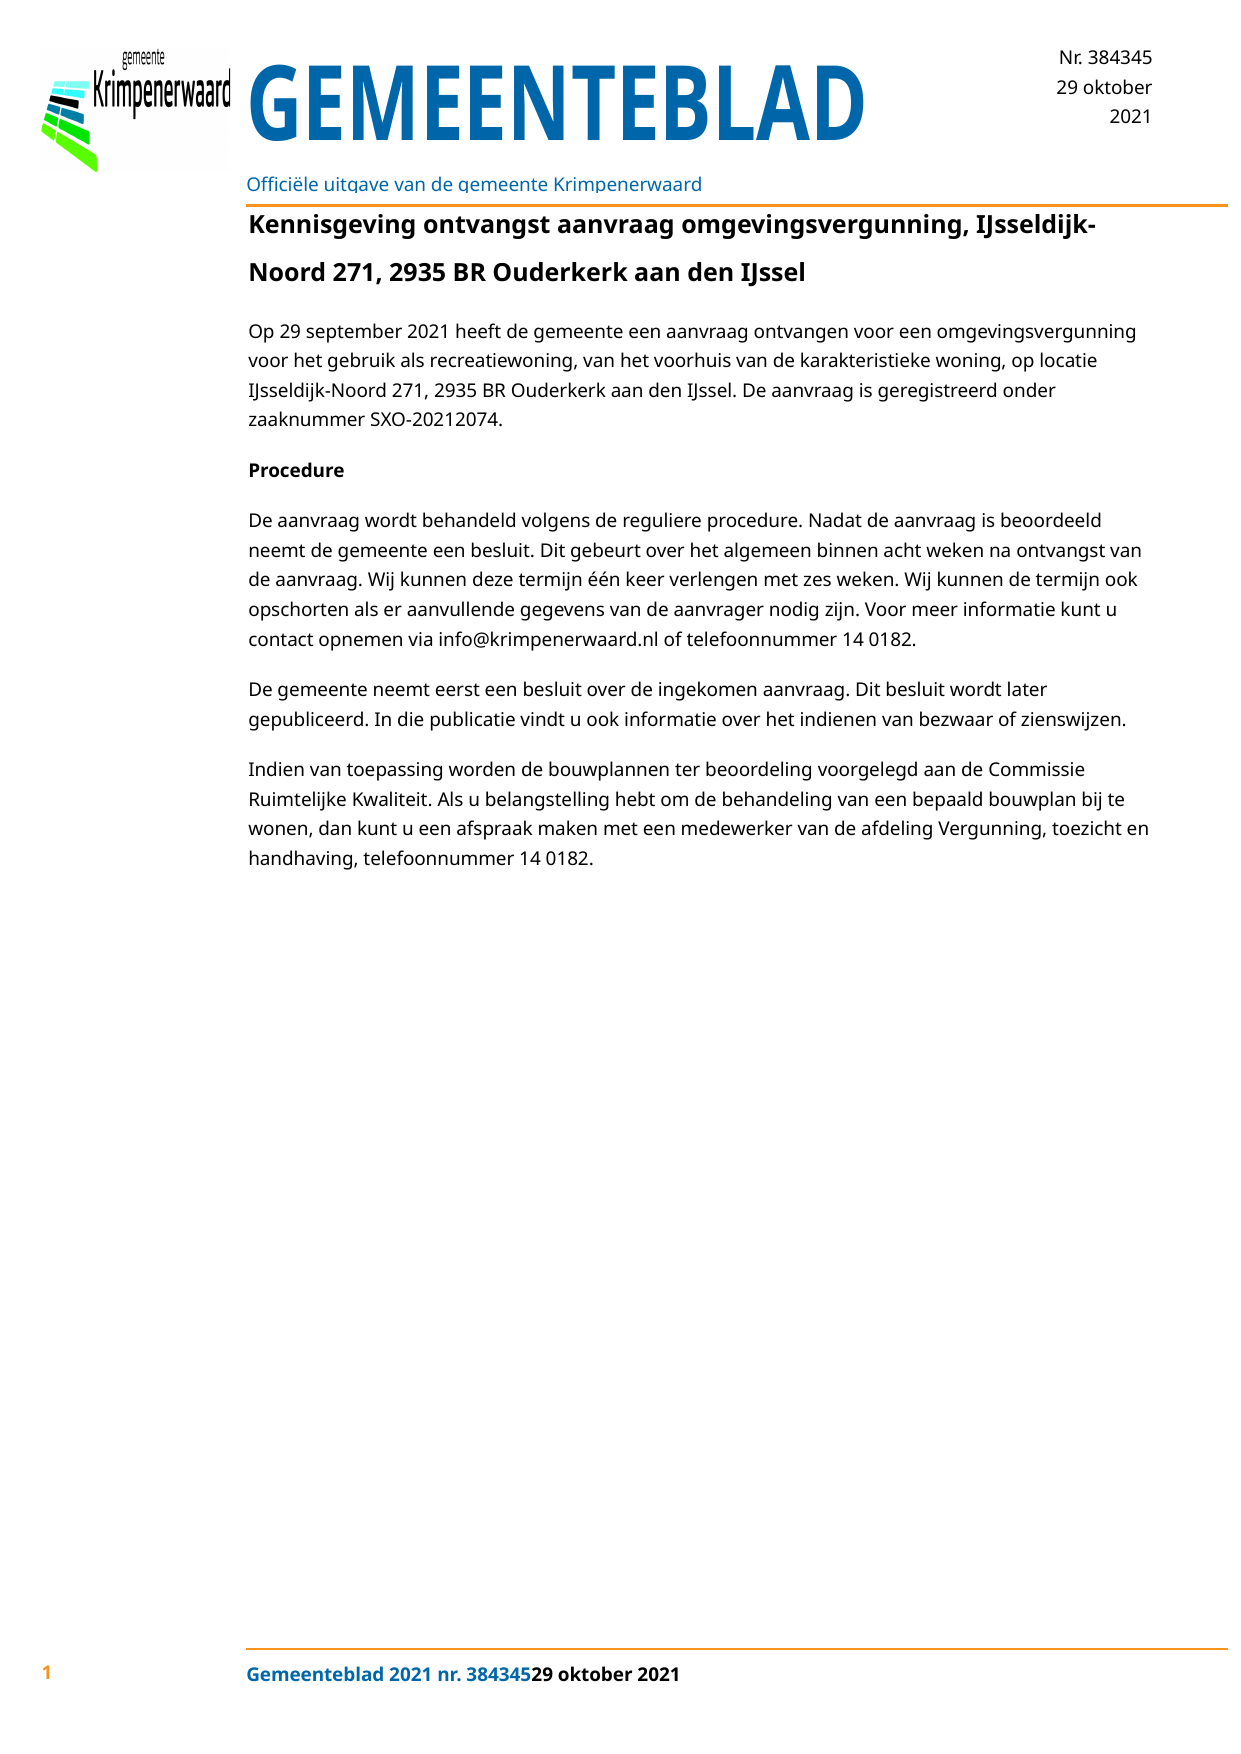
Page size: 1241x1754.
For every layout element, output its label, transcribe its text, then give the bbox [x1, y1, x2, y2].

text Op 29 september 2021 heeft de gemeente een aanvraag ontvangen voor een omgevingsvergunning voor het gebruik als recreatiewoning, van het voorhuis van de karakteristieke woning, op locatie IJsseldijk-Noord 271, 2935 BR Ouderkerk aan den IJssel. De aanvraag is geregistreerd onder zaaknummer SXO-20212074. [248, 318, 1152, 432]
text Procedure [248, 457, 1152, 483]
picture [41, 47, 231, 172]
text De aanvraag wordt behandeld volgens de reguliere procedure. Nadat de aanvraag is beoordeeld neemt de gemeente een besluit. Dit gebeurt over het algemeen binnen acht weken na ontvangst van de aanvraag. Wij kunnen deze termijn één keer verlengen met zes weken. Wij kunnen de termijn ook opschorten als er aanvullende gegevens van de aanvrager nodig zijn. Voor meer informatie kunt u contact opnemen via info@krimpenerwaard.nl of telefoonnummer 14 0182. [248, 507, 1152, 652]
text De gemeente neemt eerst een besluit over de ingekomen aanvraag. Dit besluit wordt later gepubliceerd. In die publicatie vindt u ook informatie over het indienen van bezwaar of zienswijzen. [248, 676, 1152, 732]
text Kennisgeving ontvangst aanvraag omgevingsvergunning, IJsseldijk-Noord 271, 2935 BR Ouderkerk aan den IJssel [248, 207, 1152, 288]
text Indien van toepassing worden de bouwplannen ter beoordeling voorgelegd aan de Commissie Ruimtelijke Kwaliteit. Als u belangstelling hebt om de behandeling van een bepaald bouwplan bij te wonen, dan kunt u een afspraak maken met een medewerker van de afdeling Vergunning, toezicht en handhaving, telefoonnummer 14 0182. [248, 756, 1152, 871]
